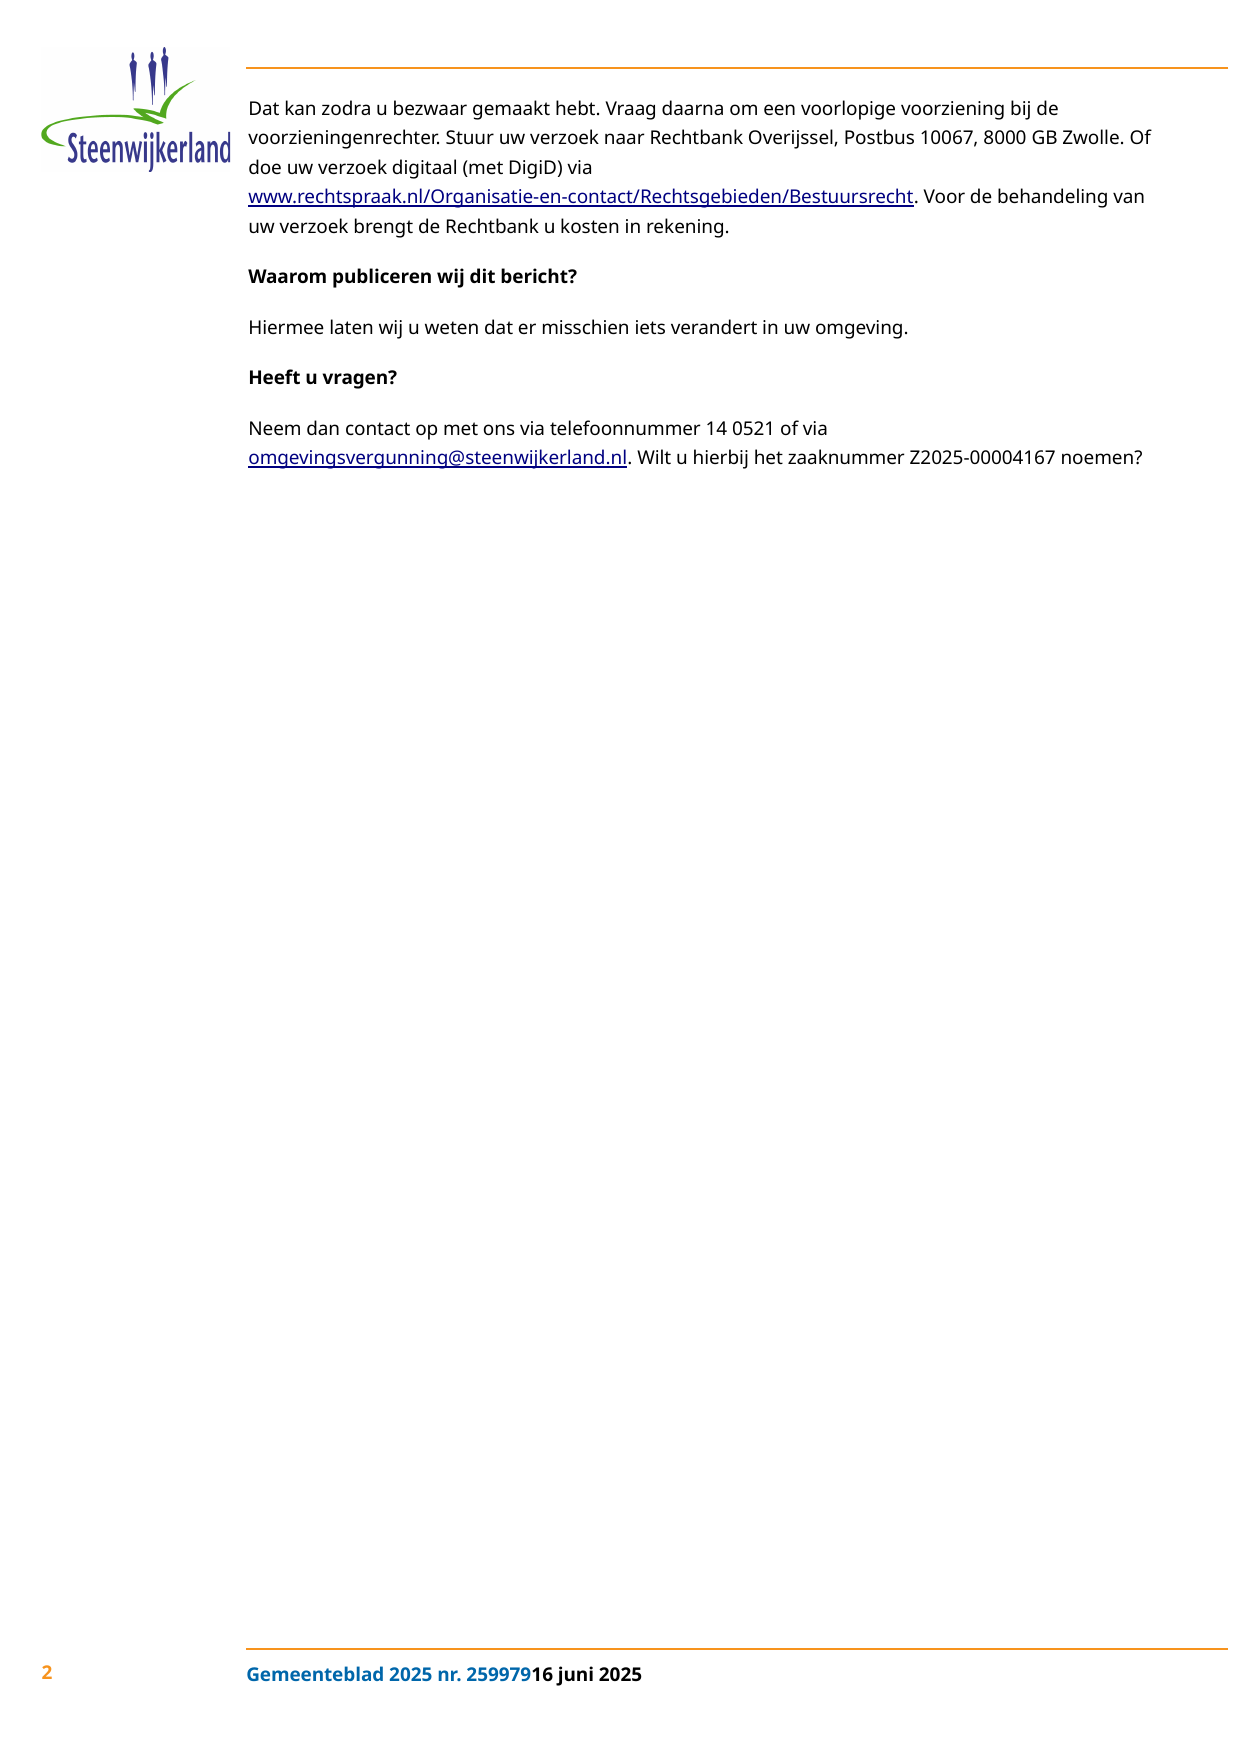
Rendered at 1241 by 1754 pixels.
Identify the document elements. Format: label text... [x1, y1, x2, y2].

picture [41, 47, 231, 172]
text Heeft u vragen? [248, 364, 1152, 390]
text Waarom publiceren wij dit bericht? [248, 263, 1152, 289]
text Dat kan zodra u bezwaar gemaakt hebt. Vraag daarna om een voorlopige voorziening bij de voorzieningenrechter. Stuur uw verzoek naar Rechtbank Overijssel, Postbus 10067, 8000 GB Zwolle. Of doe uw verzoek digitaal (met DigiD) via www.rechtspraak.nl/Organisatie-en-contact/Rechtsgebieden/Bestuursrecht. Voor de behandeling van uw verzoek brengt de Rechtbank u kosten in rekening. [248, 95, 1152, 239]
text Hiermee laten wij u weten dat er misschien iets verandert in uw omgeving. [248, 314, 1152, 340]
text Neem dan contact op met ons via telefoonnummer 14 0521 of via omgevingsvergunning@steenwijkerland.nl. Wilt u hierbij het zaaknummer Z2025-00004167 noemen? [248, 415, 1152, 470]
